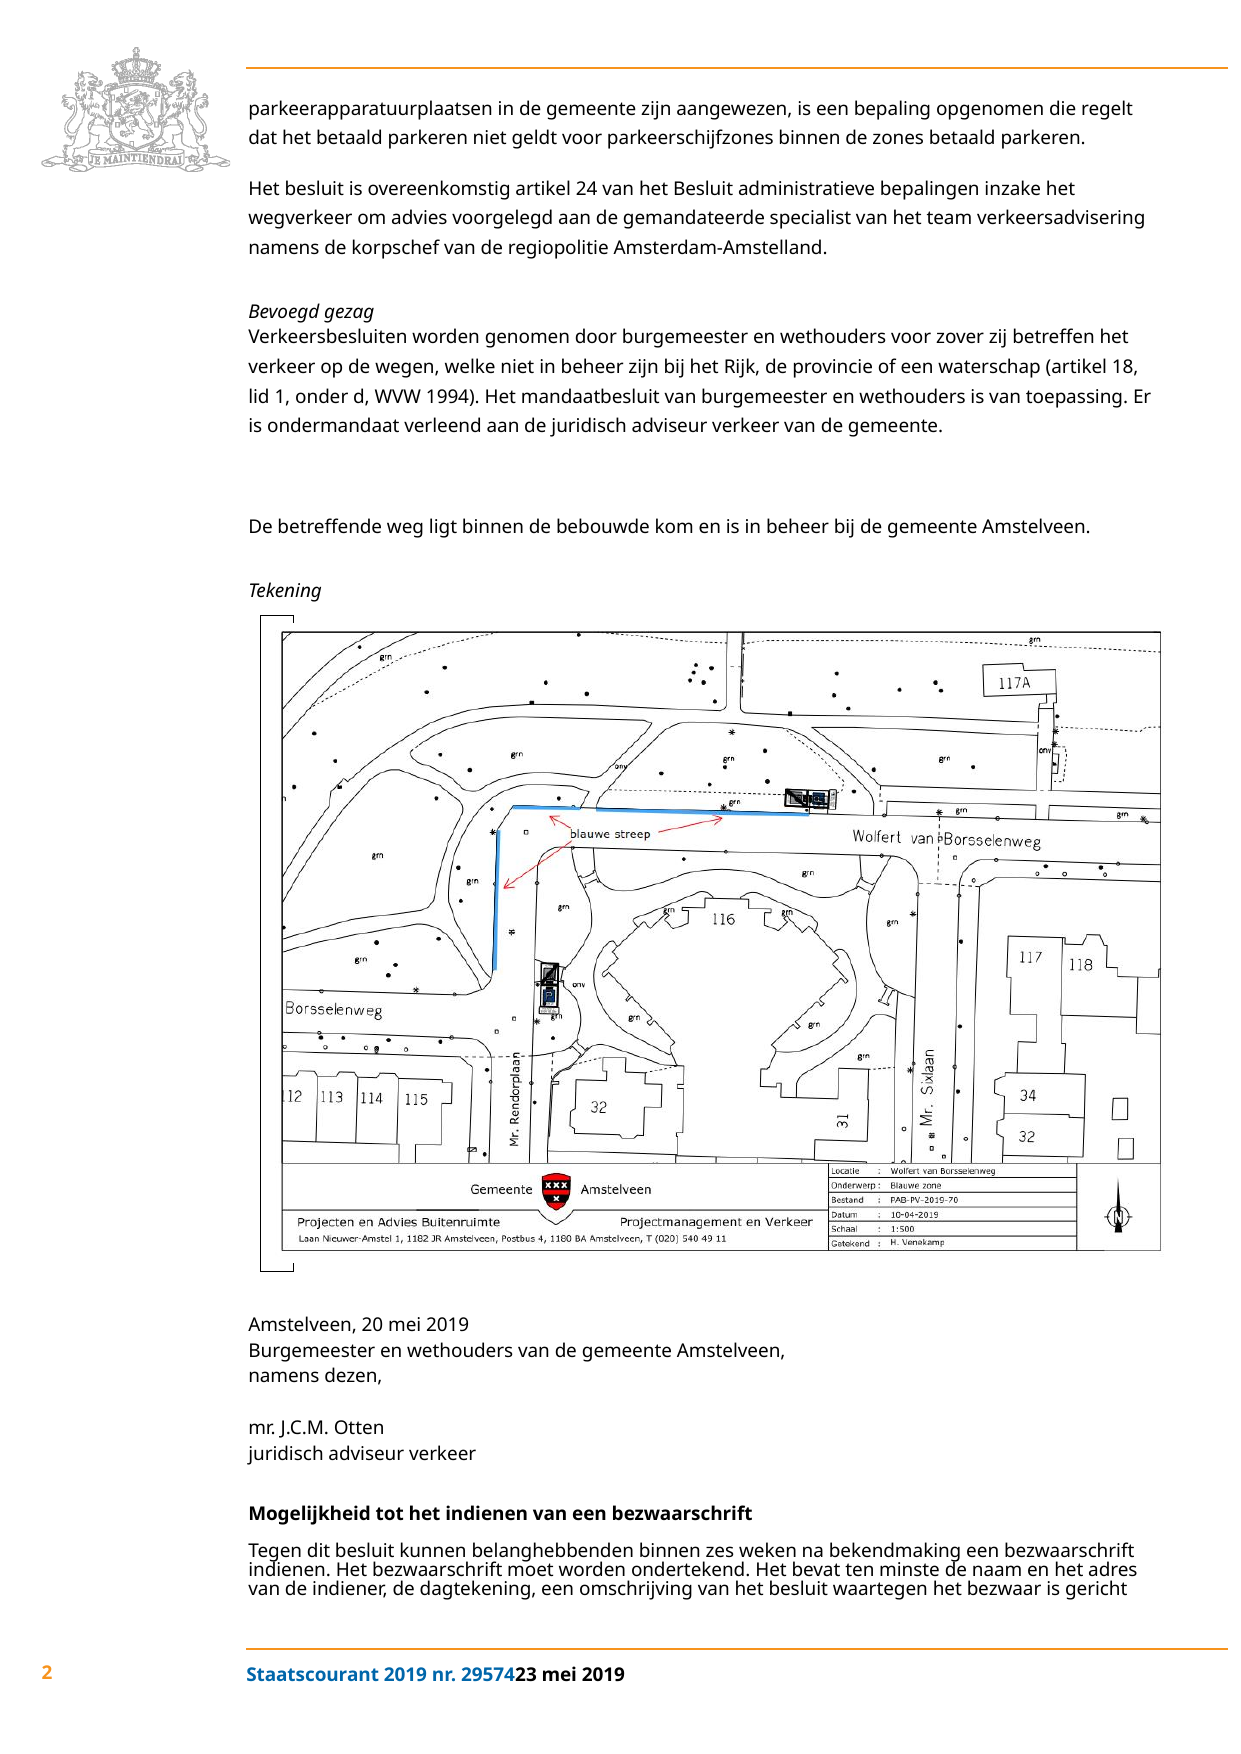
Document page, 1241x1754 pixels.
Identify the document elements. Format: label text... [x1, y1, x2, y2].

text Tekening [248, 577, 1152, 603]
text Verkeersbesluiten worden genomen door burgemeester en wethouders voor zover zij betreffen het verkeer op de wegen, welke niet in beheer zijn bij het Rijk, de provincie of een waterschap (artikel 18, lid 1, onder d, WVW 1994). Het mandaatbesluit van burgemeester en wethouders is van toepassing. Er is ondermandaat verleend aan de juridisch adviseur verkeer van de gemeente. [248, 324, 1152, 438]
text Burgemeester en wethouders van de gemeente Amstelveen, [248, 1337, 1152, 1362]
text De betreffende weg ligt binnen de bebouwde kom en is in beheer bij de gemeente Amstelveen. [248, 513, 1152, 539]
text Amstelveen, 20 mei 2019 [248, 1311, 1152, 1337]
text Mogelijkheid tot het indienen van een bezwaarschrift [248, 1505, 1152, 1524]
text Het besluit is overeenkomstig artikel 24 van het Besluit administratieve bepalingen inzake het wegverkeer om advies voorgelegd aan de gemandateerde specialist van het team verkeersadvisering namens de korpschef van de regiopolitie Amsterdam-Amstelland. [248, 175, 1152, 260]
text Tegen dit besluit kunnen belanghebbenden binnen zes weken na bekendmaking een bezwaarschrift indienen. Het bezwaarschrift moet worden ondertekend. Het bevat ten minste de naam en het adres van de indiener, de dagtekening, een omschrijving van het besluit waartegen het bezwaar is gericht [248, 1542, 1152, 1599]
picture [41, 47, 231, 172]
text Bevoegd gezag [248, 298, 1152, 324]
text mr. J.C.M. Otten [248, 1414, 1152, 1440]
text juridisch adviseur verkeer [248, 1440, 1152, 1465]
picture [268, 623, 1173, 1263]
text parkeerapparatuurplaatsen in de gemeente zijn aangewezen, is een bepaling opgenomen die regelt dat het betaald parkeren niet geldt voor parkeerschijfzones binnen de zones betaald parkeren. [248, 95, 1152, 150]
text namens dezen, [248, 1362, 1152, 1388]
